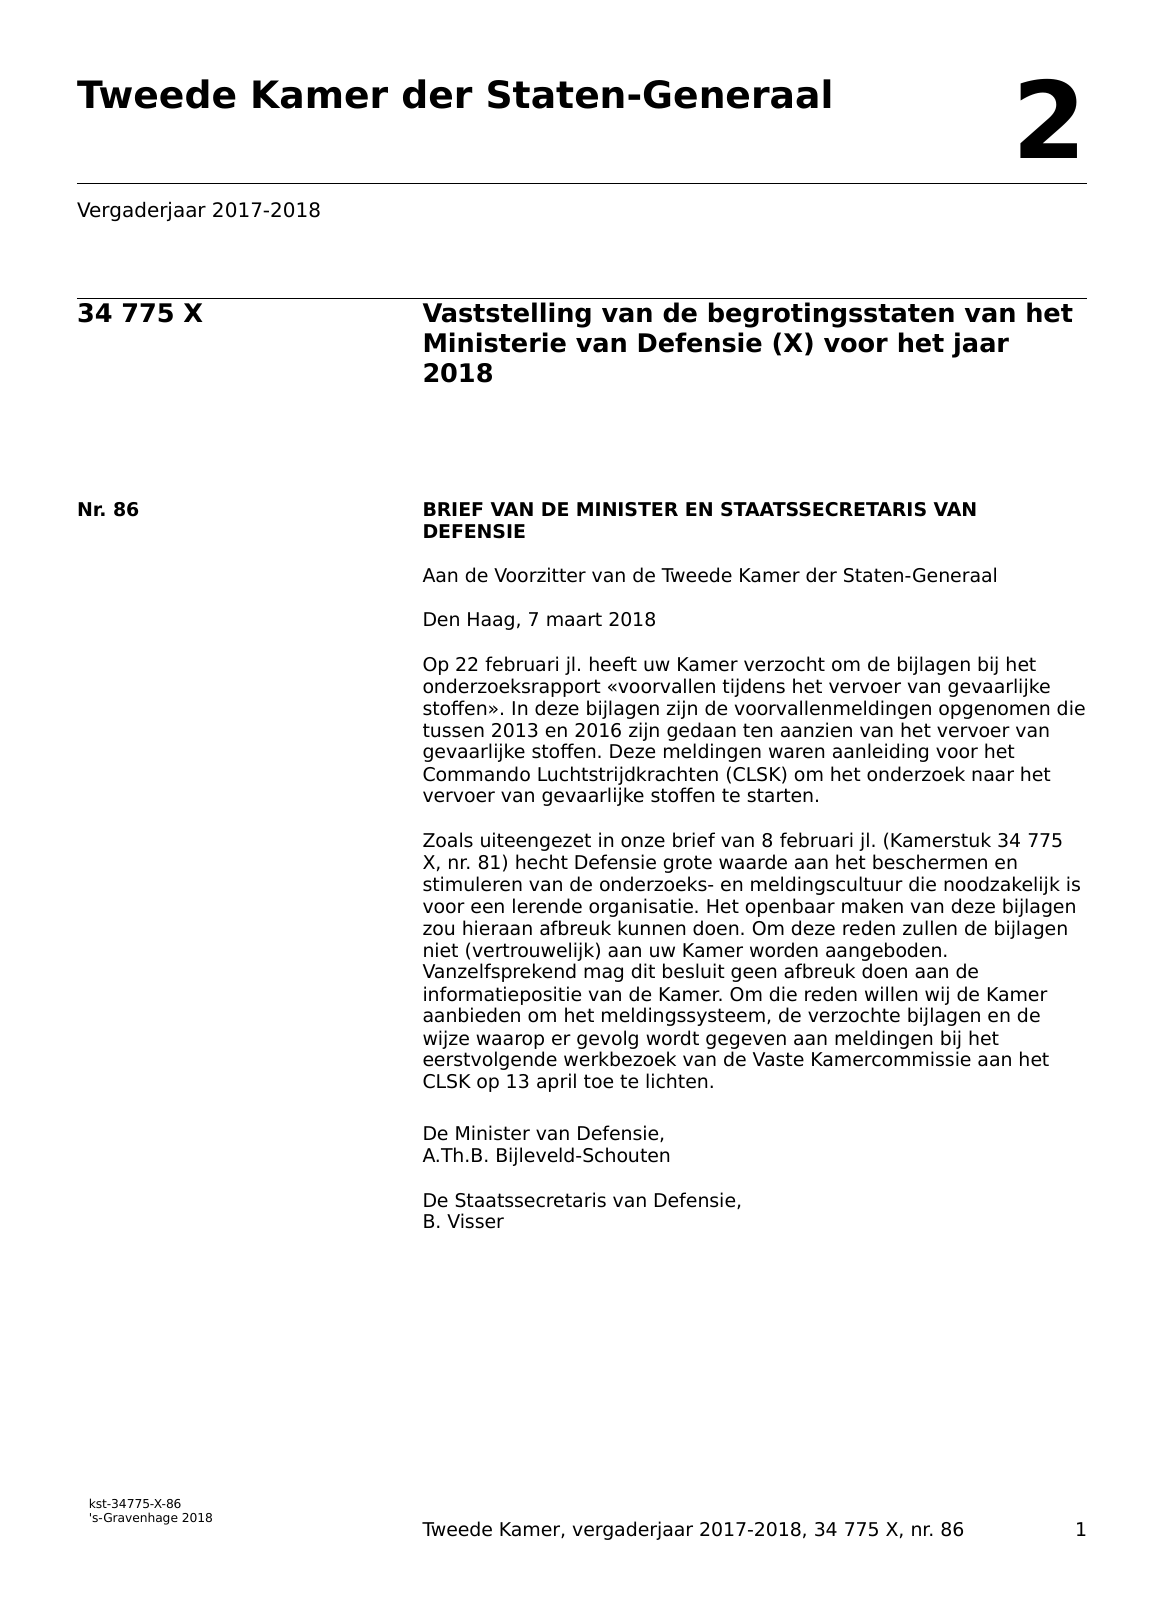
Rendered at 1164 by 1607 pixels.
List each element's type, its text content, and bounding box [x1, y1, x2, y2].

text Den Haag, 7 maart 2018 [422, 609, 1087, 631]
subtitle Nr. 86 BRIEF VAN DE MINISTER EN STAATSSECRETARIS VAN DEFENSIE [77, 499, 1087, 543]
subtitle 34 775 X Vaststelling van de begrotingsstaten van het Ministerie van Defensie (X) voor het jaar 2018 [77, 299, 1087, 388]
table_header Tweede Kamer der Staten-Generaal [77, 59, 886, 183]
text kst-34775-X-86 [88, 1497, 323, 1511]
table_cell Vergaderjaar 2017-2018 [77, 184, 1087, 298]
text Aan de Voorzitter van de Tweede Kamer der Staten-Generaal [422, 565, 1087, 587]
text De Minister van Defensie, A.Th.B. Bijleveld-Schouten [422, 1123, 1087, 1167]
text Zoals uiteengezet in onze brief van 8 februari jl. (Kamerstuk 34 775 X, nr. 81) hecht Defensie grote waarde aan het beschermen en stimuleren van de onderzoeks- en meldingscultuur die noodzakelijk is voor een lerende organisatie. Het openbaar maken van deze bijlagen zou hieraan afbreuk kunnen doen. Om deze reden zullen de bijlagen niet (vertrouwelijk) aan uw Kamer worden aangeboden. Vanzelfsprekend mag dit besluit geen afbreuk doen aan de informatiepositie van de Kamer. Om die reden willen wij de Kamer aanbieden om het meldingssysteem, de verzochte bijlagen en de wijze waarop er gevolg wordt gegeven aan meldingen bij het eerstvolgende werkbezoek van de Vaste Kamercommissie aan het CLSK op 13 april toe te lichten. [422, 829, 1087, 1093]
text De Staatssecretaris van Defensie, B. Visser [422, 1189, 1087, 1233]
text Op 22 februari jl. heeft uw Kamer verzocht om de bijlagen bij het onderzoeksrapport «voorvallen tijdens het vervoer van gevaarlijke stoffen». In deze bijlagen zijn de voorvallenmeldingen opgenomen die tussen 2013 en 2016 zijn gedaan ten aanzien van het vervoer van gevaarlijke stoffen. Deze meldingen waren aanleiding voor het Commando Luchtstrijdkrachten (CLSK) om het onderzoek naar het vervoer van gevaarlijke stoffen te starten. [422, 653, 1087, 807]
table_header 2 [886, 59, 1087, 183]
text 's-Gravenhage 2018 [88, 1511, 323, 1525]
